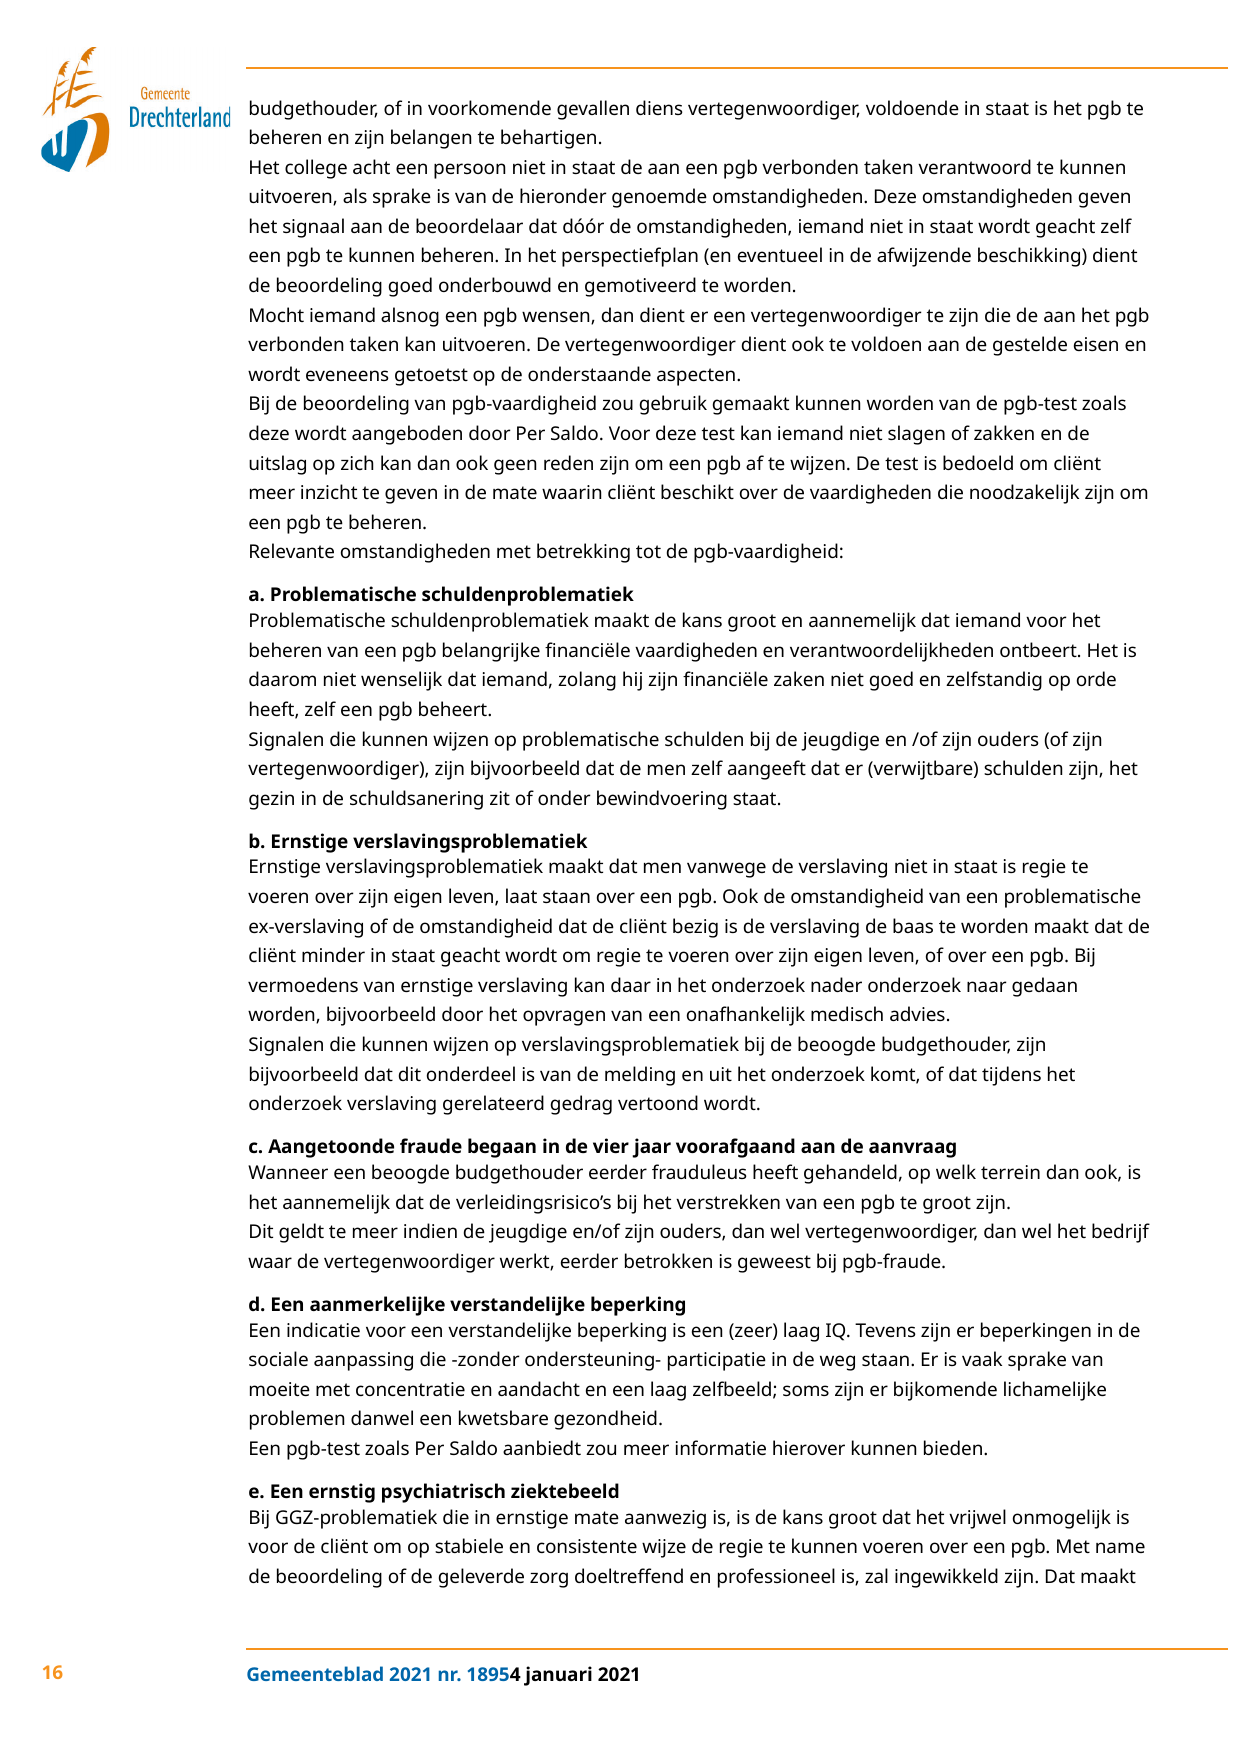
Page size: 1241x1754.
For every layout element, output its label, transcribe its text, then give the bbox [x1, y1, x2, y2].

text d. Een aanmerkelijke verstandelijke beperking [248, 1291, 1152, 1317]
text Bij GGZ-problematiek die in ernstige mate aanwezig is, is de kans groot dat het vrijwel onmogelijk is voor de cliënt om op stabiele en consistente wijze de regie te kunnen voeren over een pgb. Met name de beoordeling of de geleverde zorg doeltreffend en professioneel is, zal ingewikkeld zijn. Dat maakt [248, 1504, 1152, 1589]
text Dit geldt te meer indien de jeugdige en/of zijn ouders, dan wel vertegenwoordiger, dan wel het bedrijf waar de vertegenwoordiger werkt, eerder betrokken is geweest bij pgb-fraude. [248, 1218, 1152, 1274]
text b. Ernstige verslavingsproblematiek [248, 828, 1152, 854]
text Mocht iemand alsnog een pgb wensen, dan dient er een vertegenwoordiger te zijn die de aan het pgb verbonden taken kan uitvoeren. De vertegenwoordiger dient ook te voldoen aan de gestelde eisen en wordt eveneens getoetst op de onderstaande aspecten. [248, 302, 1152, 387]
text e. Een ernstig psychiatrisch ziektebeeld [248, 1478, 1152, 1504]
text Een pgb-test zoals Per Saldo aanbiedt zou meer informatie hierover kunnen bieden. [248, 1435, 1152, 1461]
picture [226, 115, 231, 124]
text Bij de beoordeling van pgb-vaardigheid zou gebruik gemaakt kunnen worden van de pgb-test zoals deze wordt aangeboden door Per Saldo. Voor deze test kan iemand niet slagen of zakken en de uitslag op zich kan dan ook geen reden zijn om een pgb af te wijzen. De test is bedoeld om cliënt meer inzicht te geven in de mate waarin cliënt beschikt over de vaardigheden die noodzakelijk zijn om een pgb te beheren. [248, 391, 1152, 535]
text Relevante omstandigheden met betrekking tot de pgb-vaardigheid: [248, 538, 1152, 564]
picture [41, 158, 64, 172]
text a. Problematische schuldenproblematiek [248, 582, 1152, 607]
text Ernstige verslavingsproblematiek maakt dat men vanwege de verslaving niet in staat is regie te voeren over zijn eigen leven, laat staan over een pgb. Ook de omstandigheid van een problematische ex-verslaving of de omstandigheid dat de cliënt bezig is de verslaving de baas te worden maakt dat de cliënt minder in staat geacht wordt om regie te voeren over zijn eigen leven, of over een pgb. Bij vermoedens van ernstige verslaving kan daar in het onderzoek nader onderzoek naar gedaan worden, bijvoorbeeld door het opvragen van een onafhankelijk medisch advies. [248, 854, 1152, 1027]
text Het college acht een persoon niet in staat de aan een pgb verbonden taken verantwoord te kunnen uitvoeren, als sprake is van de hieronder genoemde omstandigheden. Deze omstandigheden geven het signaal aan de beoordelaar dat dóór de omstandigheden, iemand niet in staat wordt geacht zelf een pgb te kunnen beheren. In het perspectiefplan (en eventueel in de afwijzende beschikking) dient de beoordeling goed onderbouwd en gemotiveerd te worden. [248, 154, 1152, 298]
text Een indicatie voor een verstandelijke beperking is een (zeer) laag IQ. Tevens zijn er beperkingen in de sociale aanpassing die -zonder ondersteuning- participatie in de weg staan. Er is vaak sprake van moeite met concentratie en aandacht en een laag zelfbeeld; soms zijn er bijkomende lichamelijke problemen danwel een kwetsbare gezondheid. [248, 1317, 1152, 1431]
text c. Aangetoonde fraude begaan in de vier jaar voorafgaand aan de aanvraag [248, 1133, 1152, 1159]
text Wanneer een beoogde budgethouder eerder frauduleus heeft gehandeld, op welk terrein dan ook, is het aannemelijk dat de verleidingsrisico’s bij het verstrekken van een pgb te groot zijn. [248, 1159, 1152, 1214]
text Signalen die kunnen wijzen op problematische schulden bij de jeugdige en /of zijn ouders (of zijn vertegenwoordiger), zijn bijvoorbeeld dat de men zelf aangeeft dat er (verwijtbare) schulden zijn, het gezin in de schuldsanering zit of onder bewindvoering staat. [248, 726, 1152, 811]
text budgethouder, of in voorkomende gevallen diens vertegenwoordiger, voldoende in staat is het pgb te beheren en zijn belangen te behartigen. [248, 95, 1152, 150]
picture [41, 47, 231, 172]
text Signalen die kunnen wijzen op verslavingsproblematiek bij de beoogde budgethouder, zijn bijvoorbeeld dat dit onderdeel is van de melding en uit het onderzoek komt, of dat tijdens het onderzoek verslaving gerelateerd gedrag vertoond wordt. [248, 1031, 1152, 1116]
text Problematische schuldenproblematiek maakt de kans groot en aannemelijk dat iemand voor het beheren van een pgb belangrijke financiële vaardigheden en verantwoordelijkheden ontbeert. Het is daarom niet wenselijk dat iemand, zolang hij zijn financiële zaken niet goed en zelfstandig op orde heeft, zelf een pgb beheert. [248, 607, 1152, 722]
